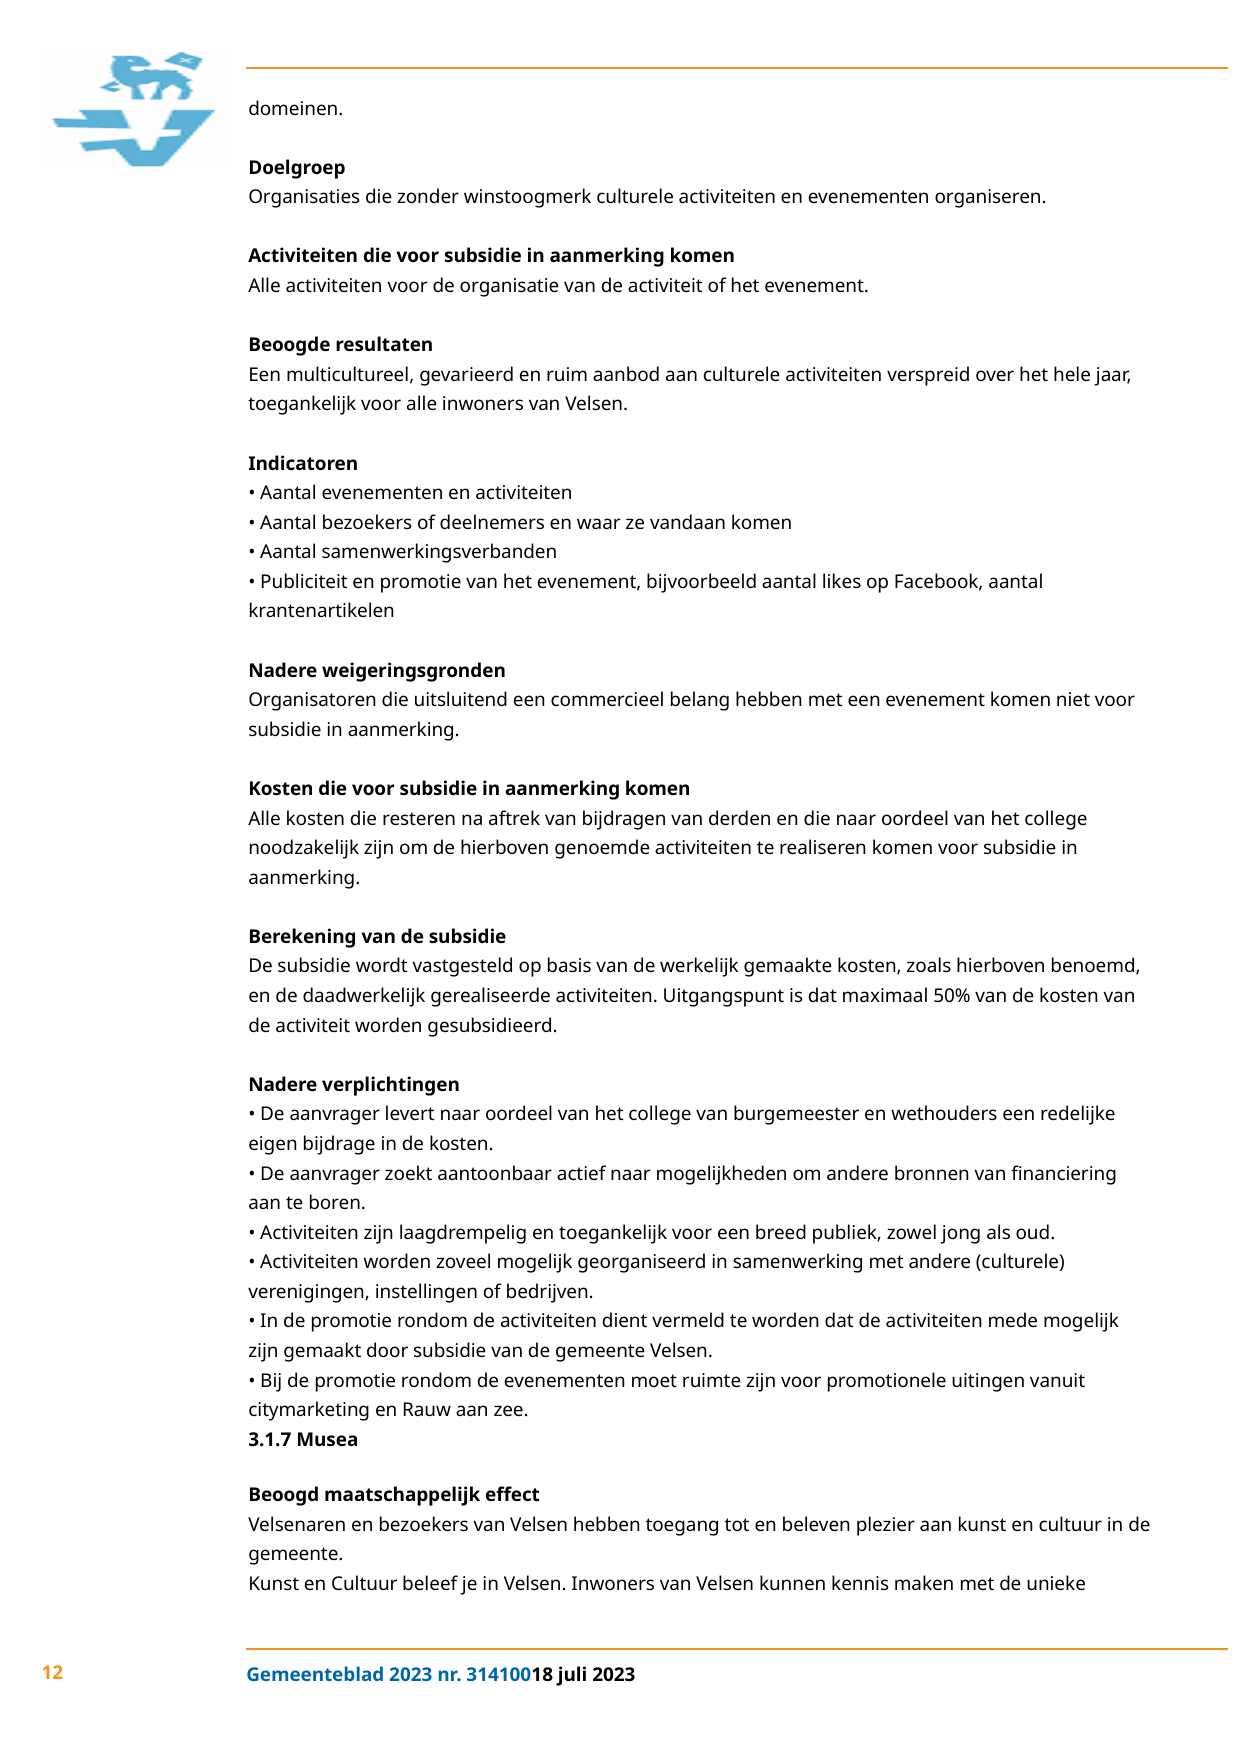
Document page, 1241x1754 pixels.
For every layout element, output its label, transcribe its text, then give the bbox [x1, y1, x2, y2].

text domeinen. [248, 95, 1152, 121]
text Beoogd maatschappelijk effect [248, 1481, 1152, 1507]
text Beoogde resultaten [248, 331, 1152, 357]
text • Publiciteit en promotie van het evenement, bijvoorbeeld aantal likes op Facebook, aantal krantenartikelen [248, 568, 1152, 623]
text Kunst en Cultuur beleef je in Velsen. Inwoners van Velsen kunnen kennis maken met de unieke [248, 1570, 1152, 1596]
text Organisaties die zonder winstoogmerk culturele activiteiten en evenementen organiseren. [248, 183, 1152, 209]
text Organisatoren die uitsluitend een commercieel belang hebben met een evenement komen niet voor subsidie in aanmerking. [248, 686, 1152, 742]
text Nadere weigeringsgronden [248, 657, 1152, 683]
text • Activiteiten zijn laagdrempelig en toegankelijk voor een breed publiek, zowel jong als oud. [248, 1219, 1152, 1245]
text Indicatoren [248, 450, 1152, 476]
text Kosten die voor subsidie in aanmerking komen [248, 775, 1152, 801]
text Berekening van de subsidie [248, 923, 1152, 949]
text 3.1.7 Musea [248, 1426, 1152, 1452]
text Velsenaren en bezoekers van Velsen hebben toegang tot en beleven plezier aan kunst en cultuur in de gemeente. [248, 1511, 1152, 1566]
text • Aantal bezoekers of deelnemers en waar ze vandaan komen [248, 509, 1152, 535]
text Een multicultureel, gevarieerd en ruim aanbod aan culturele activiteiten verspreid over het hele jaar, toegankelijk voor alle inwoners van Velsen. [248, 361, 1152, 416]
text Alle activiteiten voor de organisatie van de activiteit of het evenement. [248, 272, 1152, 298]
text Alle kosten die resteren na aftrek van bijdragen van derden en die naar oordeel van het college noodzakelijk zijn om de hierboven genoemde activiteiten te realiseren komen voor subsidie in aanmerking. [248, 805, 1152, 890]
text De subsidie wordt vastgesteld op basis van de werkelijk gemaakte kosten, zoals hierboven benoemd, en de daadwerkelijk gerealiseerde activiteiten. Uitgangspunt is dat maximaal 50% van de kosten van de activiteit worden gesubsidieerd. [248, 953, 1152, 1038]
text • De aanvrager zoekt aantoonbaar actief naar mogelijkheden om andere bronnen van financiering aan te boren. [248, 1160, 1152, 1215]
picture [41, 47, 231, 172]
text • De aanvrager levert naar oordeel van het college van burgemeester en wethouders een redelijke eigen bijdrage in de kosten. [248, 1101, 1152, 1156]
text Nadere verplichtingen [248, 1071, 1152, 1097]
text • Activiteiten worden zoveel mogelijk georganiseerd in samenwerking met andere (culturele) verenigingen, instellingen of bedrijven. [248, 1248, 1152, 1304]
text • Aantal samenwerkingsverbanden [248, 538, 1152, 564]
text Activiteiten die voor subsidie in aanmerking komen [248, 243, 1152, 268]
text Doelgroep [248, 154, 1152, 180]
text • In de promotie rondom de activiteiten dient vermeld te worden dat de activiteiten mede mogelijk zijn gemaakt door subsidie van de gemeente Velsen. [248, 1308, 1152, 1363]
text • Bij de promotie rondom de evenementen moet ruimte zijn voor promotionele uitingen vanuit citymarketing en Rauw aan zee. [248, 1367, 1152, 1422]
text • Aantal evenementen en activiteiten [248, 479, 1152, 505]
